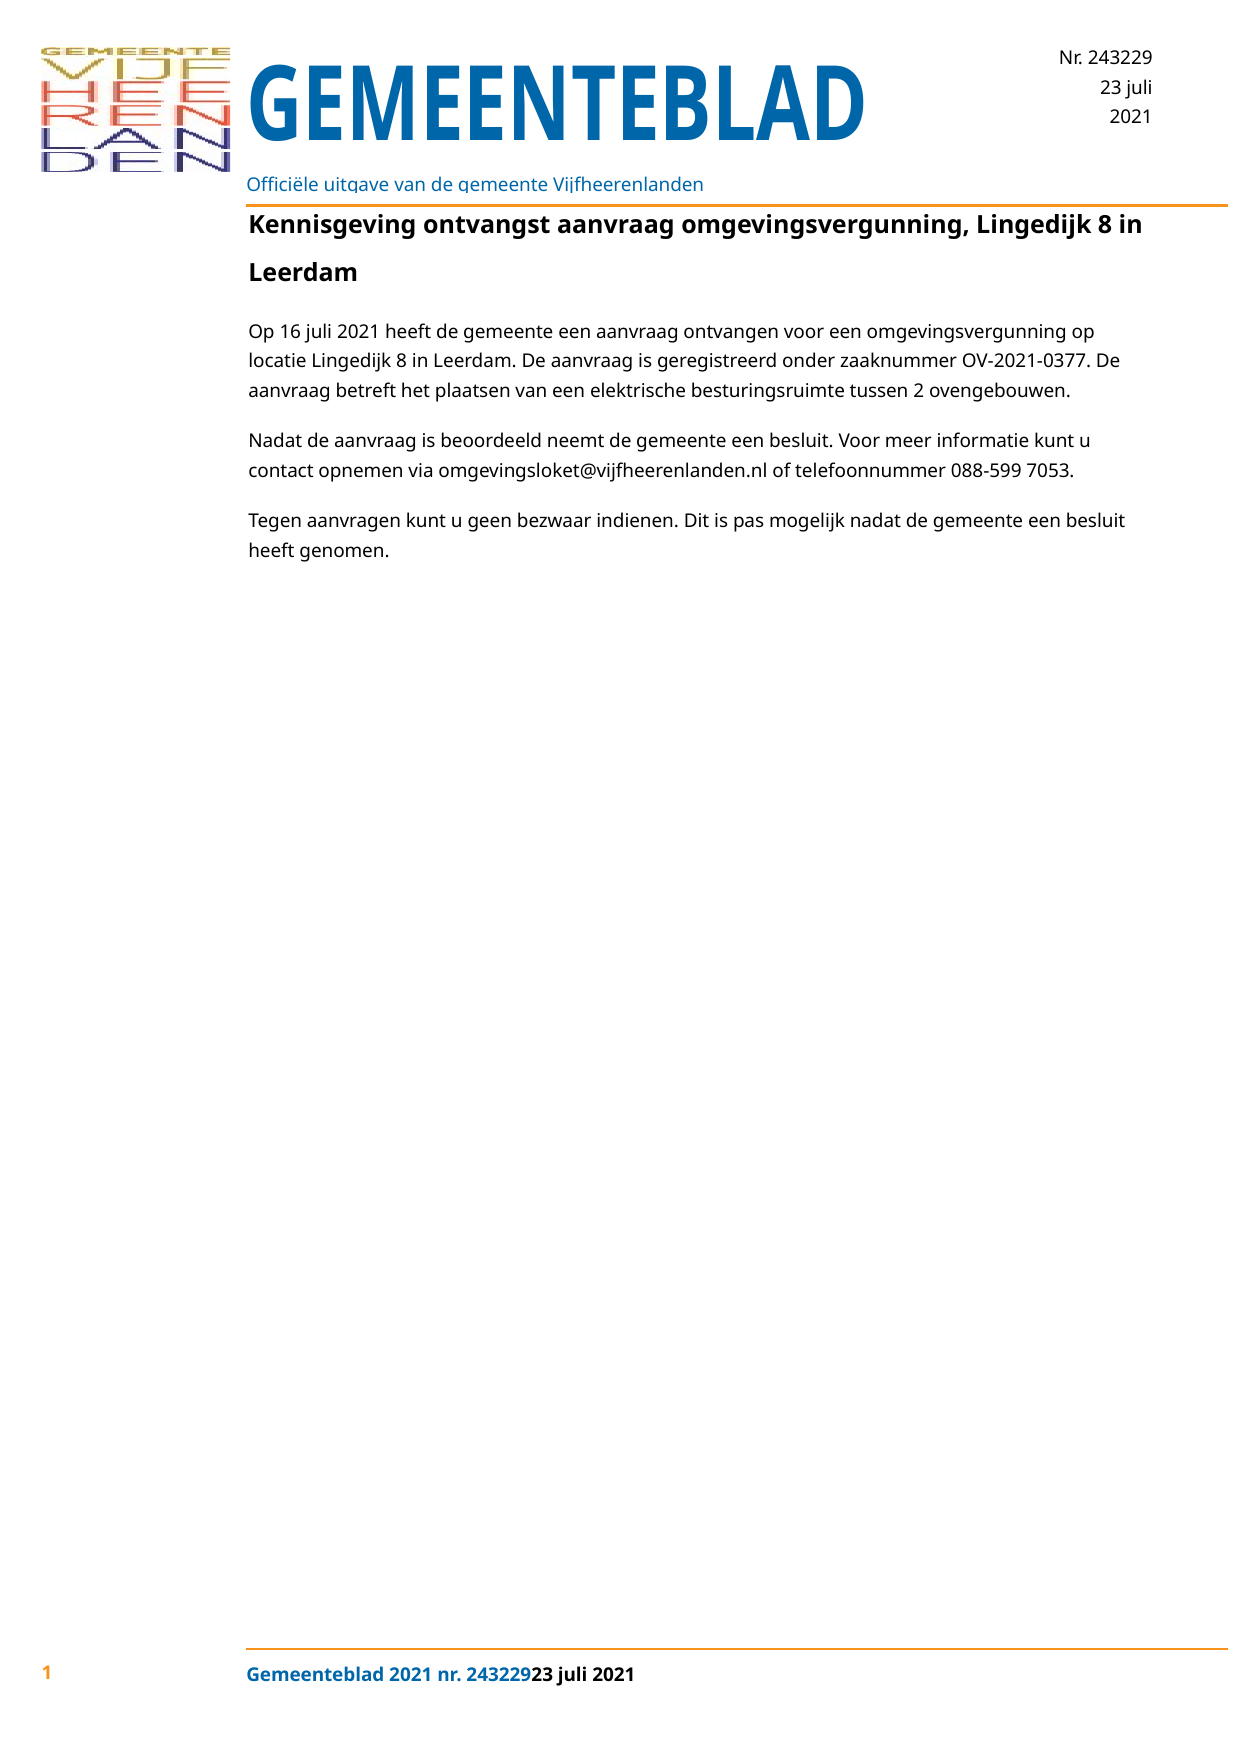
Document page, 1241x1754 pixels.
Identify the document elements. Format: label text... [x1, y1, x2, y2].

picture [41, 47, 231, 172]
text Nadat de aanvraag is beoordeeld neemt de gemeente een besluit. Voor meer informatie kunt u contact opnemen via omgevingsloket@vijfheerenlanden.nl of telefoonnummer 088-599 7053. [248, 427, 1152, 483]
text Op 16 juli 2021 heeft de gemeente een aanvraag ontvangen voor een omgevingsvergunning op locatie Lingedijk 8 in Leerdam. De aanvraag is geregistreerd onder zaaknummer OV-2021-0377. De aanvraag betreft het plaatsen van een elektrische besturingsruimte tussen 2 ovengebouwen. [248, 318, 1152, 403]
text Tegen aanvragen kunt u geen bezwaar indienen. Dit is pas mogelijk nadat de gemeente een besluit heeft genomen. [248, 507, 1152, 563]
text Kennisgeving ontvangst aanvraag omgevingsvergunning, Lingedijk 8 in Leerdam [248, 207, 1152, 288]
